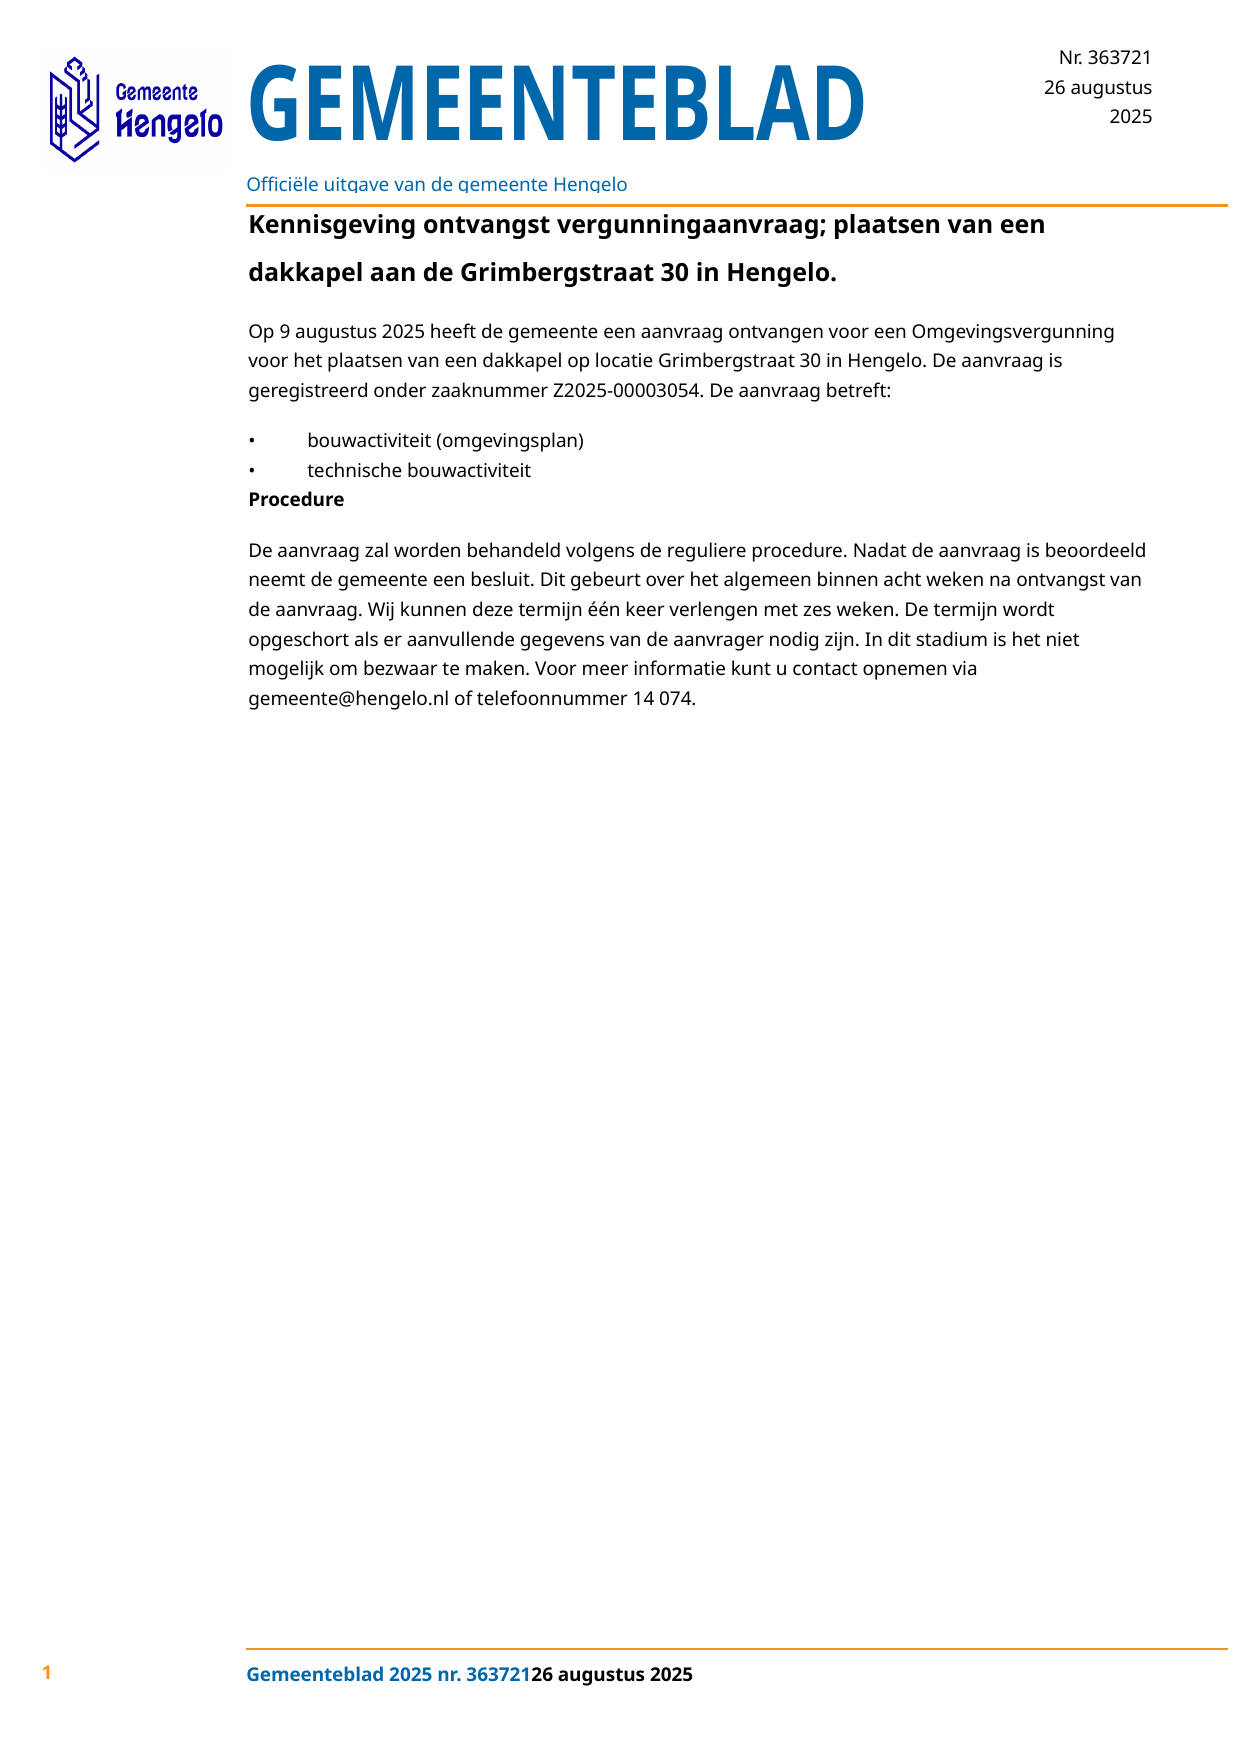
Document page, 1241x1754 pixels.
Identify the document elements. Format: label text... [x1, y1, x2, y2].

list bouwactiviteit (omgevingsplan) [248, 427, 1152, 453]
list technische bouwactiviteit [248, 457, 1152, 483]
text Kennisgeving ontvangst vergunningaanvraag; plaatsen van een dakkapel aan de Grimbergstraat 30 in Hengelo. [248, 207, 1152, 288]
text Procedure [248, 487, 1152, 512]
text Op 9 augustus 2025 heeft de gemeente een aanvraag ontvangen voor een Omgevingsvergunning voor het plaatsen van een dakkapel op locatie Grimbergstraat 30 in Hengelo. De aanvraag is geregistreerd onder zaaknummer Z2025-00003054. De aanvraag betreft: [248, 318, 1152, 403]
picture [41, 47, 231, 172]
text De aanvraag zal worden behandeld volgens de reguliere procedure. Nadat de aanvraag is beoordeeld neemt de gemeente een besluit. Dit gebeurt over het algemeen binnen acht weken na ontvangst van de aanvraag. Wij kunnen deze termijn één keer verlengen met zes weken. De termijn wordt opgeschort als er aanvullende gegevens van de aanvrager nodig zijn. In dit stadium is het niet mogelijk om bezwaar te maken. Voor meer informatie kunt u contact opnemen via gemeente@hengelo.nl of telefoonnummer 14 074. [248, 537, 1152, 711]
